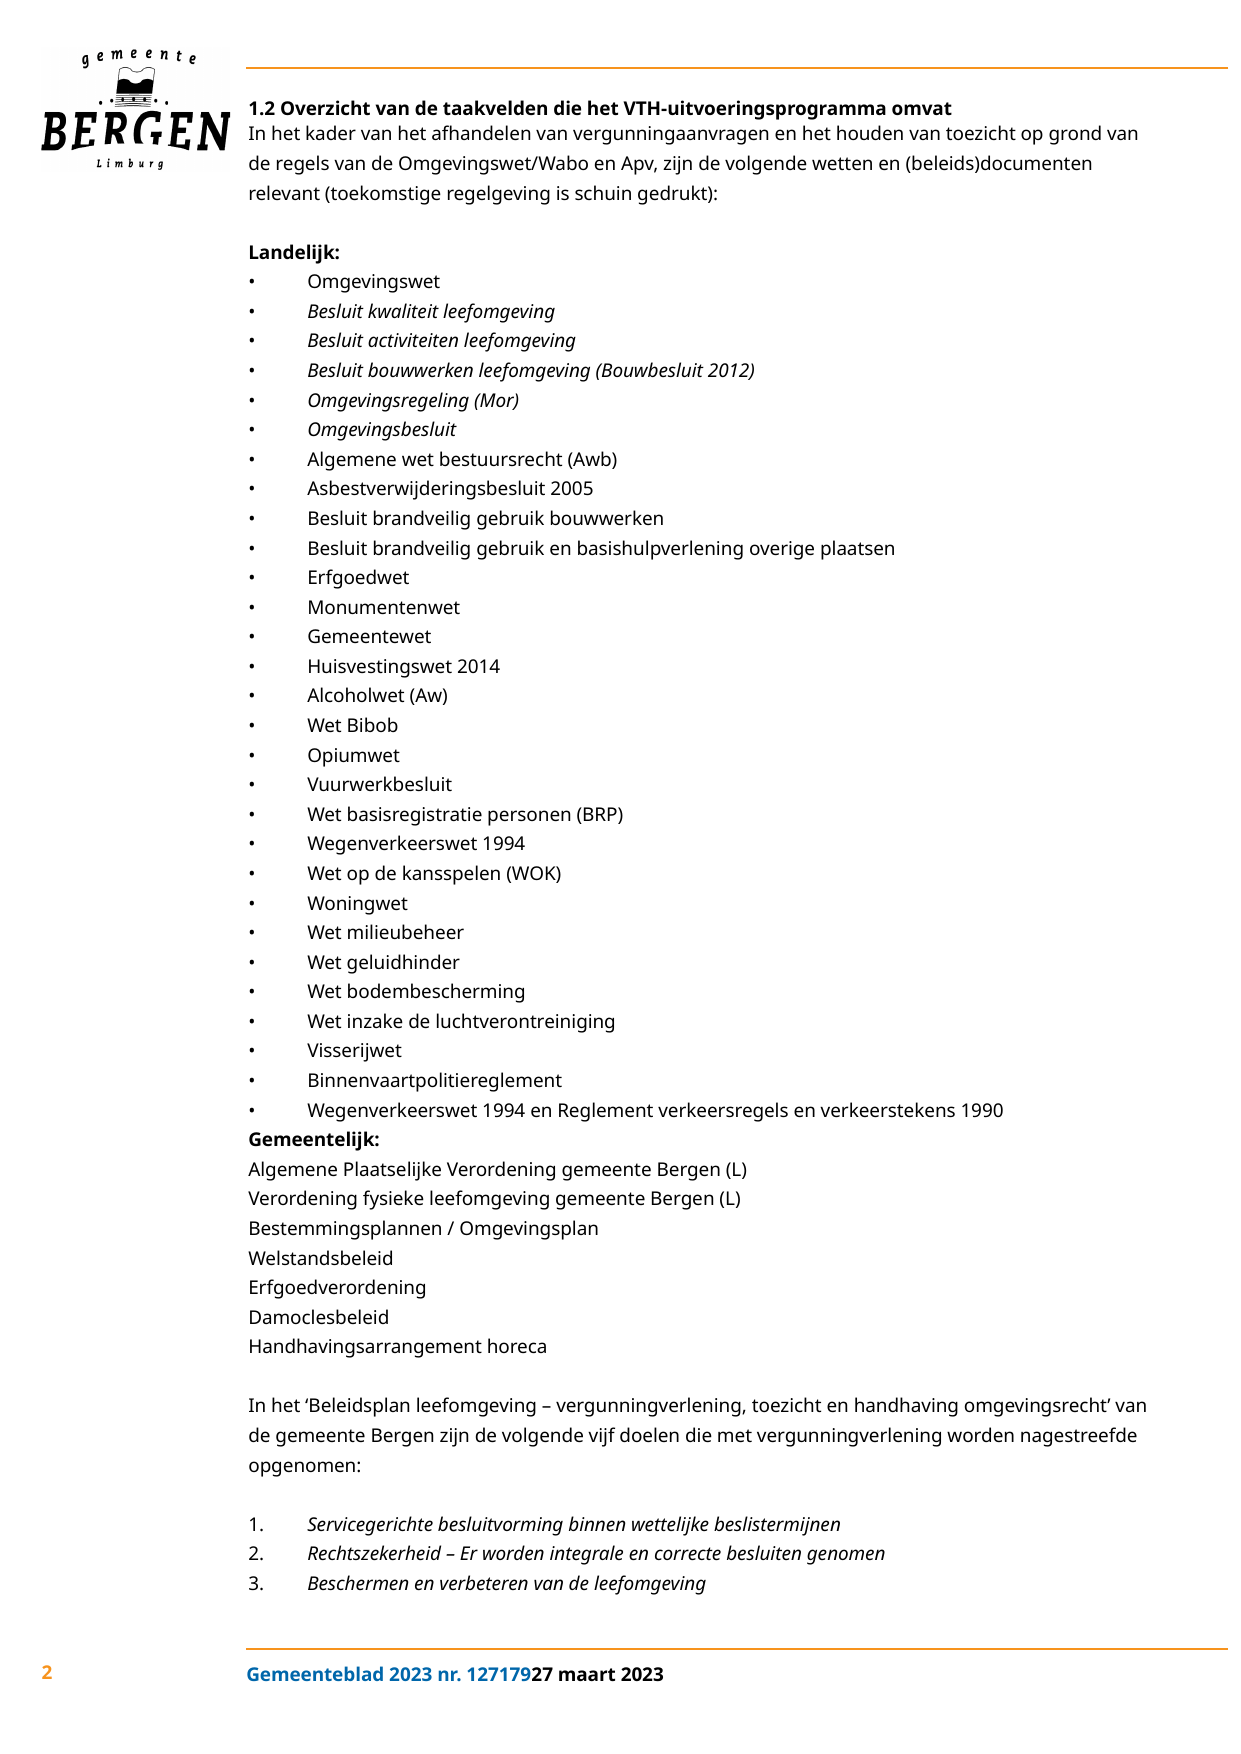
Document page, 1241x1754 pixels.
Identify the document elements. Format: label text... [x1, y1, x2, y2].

list Wet milieubeheer [248, 919, 1152, 945]
list Algemene wet bestuursrecht (Awb) [248, 446, 1152, 472]
list Beschermen en verbeteren van de leefomgeving [248, 1570, 1152, 1596]
list Opiumwet [248, 742, 1152, 767]
list Wet bodembescherming [248, 978, 1152, 1004]
list Wet Bibob [248, 712, 1152, 738]
list Omgevingsregeling (Mor) [248, 387, 1152, 412]
list Gemeentewet [248, 623, 1152, 649]
list Wet geluidhinder [248, 949, 1152, 974]
list Rechtszekerheid – Er worden integrale en correcte besluiten genomen [248, 1541, 1152, 1566]
text 1.2 Overzicht van de taakvelden die het VTH-uitvoeringsprogramma omvat [248, 95, 1152, 121]
text Welstandsbeleid [248, 1245, 1152, 1270]
text In het kader van het afhandelen van vergunningaanvragen en het houden van toezicht op grond van de regels van de Omgevingswet/Wabo en Apv, zijn de volgende wetten en (beleids)documenten relevant (toekomstige regelgeving is schuin gedrukt): [248, 121, 1152, 205]
list Wet op de kansspelen (WOK) [248, 860, 1152, 886]
list Besluit kwaliteit leefomgeving [248, 298, 1152, 324]
text Landelijk: [248, 239, 1152, 264]
list Binnenvaartpolitiereglement [248, 1067, 1152, 1093]
text Bestemmingsplannen / Omgevingsplan [248, 1215, 1152, 1241]
text In het ‘Beleidsplan leefomgeving – vergunningverlening, toezicht en handhaving omgevingsrecht’ van de gemeente Bergen zijn de volgende vijf doelen die met vergunningverlening worden nagestreefde opgenomen: [248, 1393, 1152, 1477]
list Omgevingsbesluit [248, 416, 1152, 442]
list Wet inzake de luchtverontreiniging [248, 1008, 1152, 1034]
list Woningwet [248, 890, 1152, 915]
list Monumentenwet [248, 594, 1152, 619]
list Wet basisregistratie personen (BRP) [248, 801, 1152, 827]
list Besluit brandveilig gebruik en basishulpverlening overige plaatsen [248, 535, 1152, 560]
text Gemeentelijk: [248, 1126, 1152, 1152]
text Verordening fysieke leefomgeving gemeente Bergen (L) [248, 1186, 1152, 1211]
text Damoclesbeleid [248, 1304, 1152, 1329]
list Besluit bouwwerken leefomgeving (Bouwbesluit 2012) [248, 357, 1152, 383]
text Handhavingsarrangement horeca [248, 1333, 1152, 1359]
list Besluit activiteiten leefomgeving [248, 328, 1152, 353]
list Wegenverkeerswet 1994 en Reglement verkeersregels en verkeerstekens 1990 [248, 1097, 1152, 1122]
list Alcoholwet (Aw) [248, 683, 1152, 708]
list Asbestverwijderingsbesluit 2005 [248, 476, 1152, 501]
list Servicegerichte besluitvorming binnen wettelijke beslistermijnen [248, 1511, 1152, 1537]
list Huisvestingswet 2014 [248, 653, 1152, 679]
text Algemene Plaatselijke Verordening gemeente Bergen (L) [248, 1156, 1152, 1182]
list Omgevingswet [248, 268, 1152, 294]
picture [41, 47, 231, 172]
list Wegenverkeerswet 1994 [248, 831, 1152, 856]
list Erfgoedwet [248, 564, 1152, 590]
list Besluit brandveilig gebruik bouwwerken [248, 505, 1152, 531]
text Erfgoedverordening [248, 1274, 1152, 1300]
list Visserijwet [248, 1038, 1152, 1063]
list Vuurwerkbesluit [248, 771, 1152, 797]
